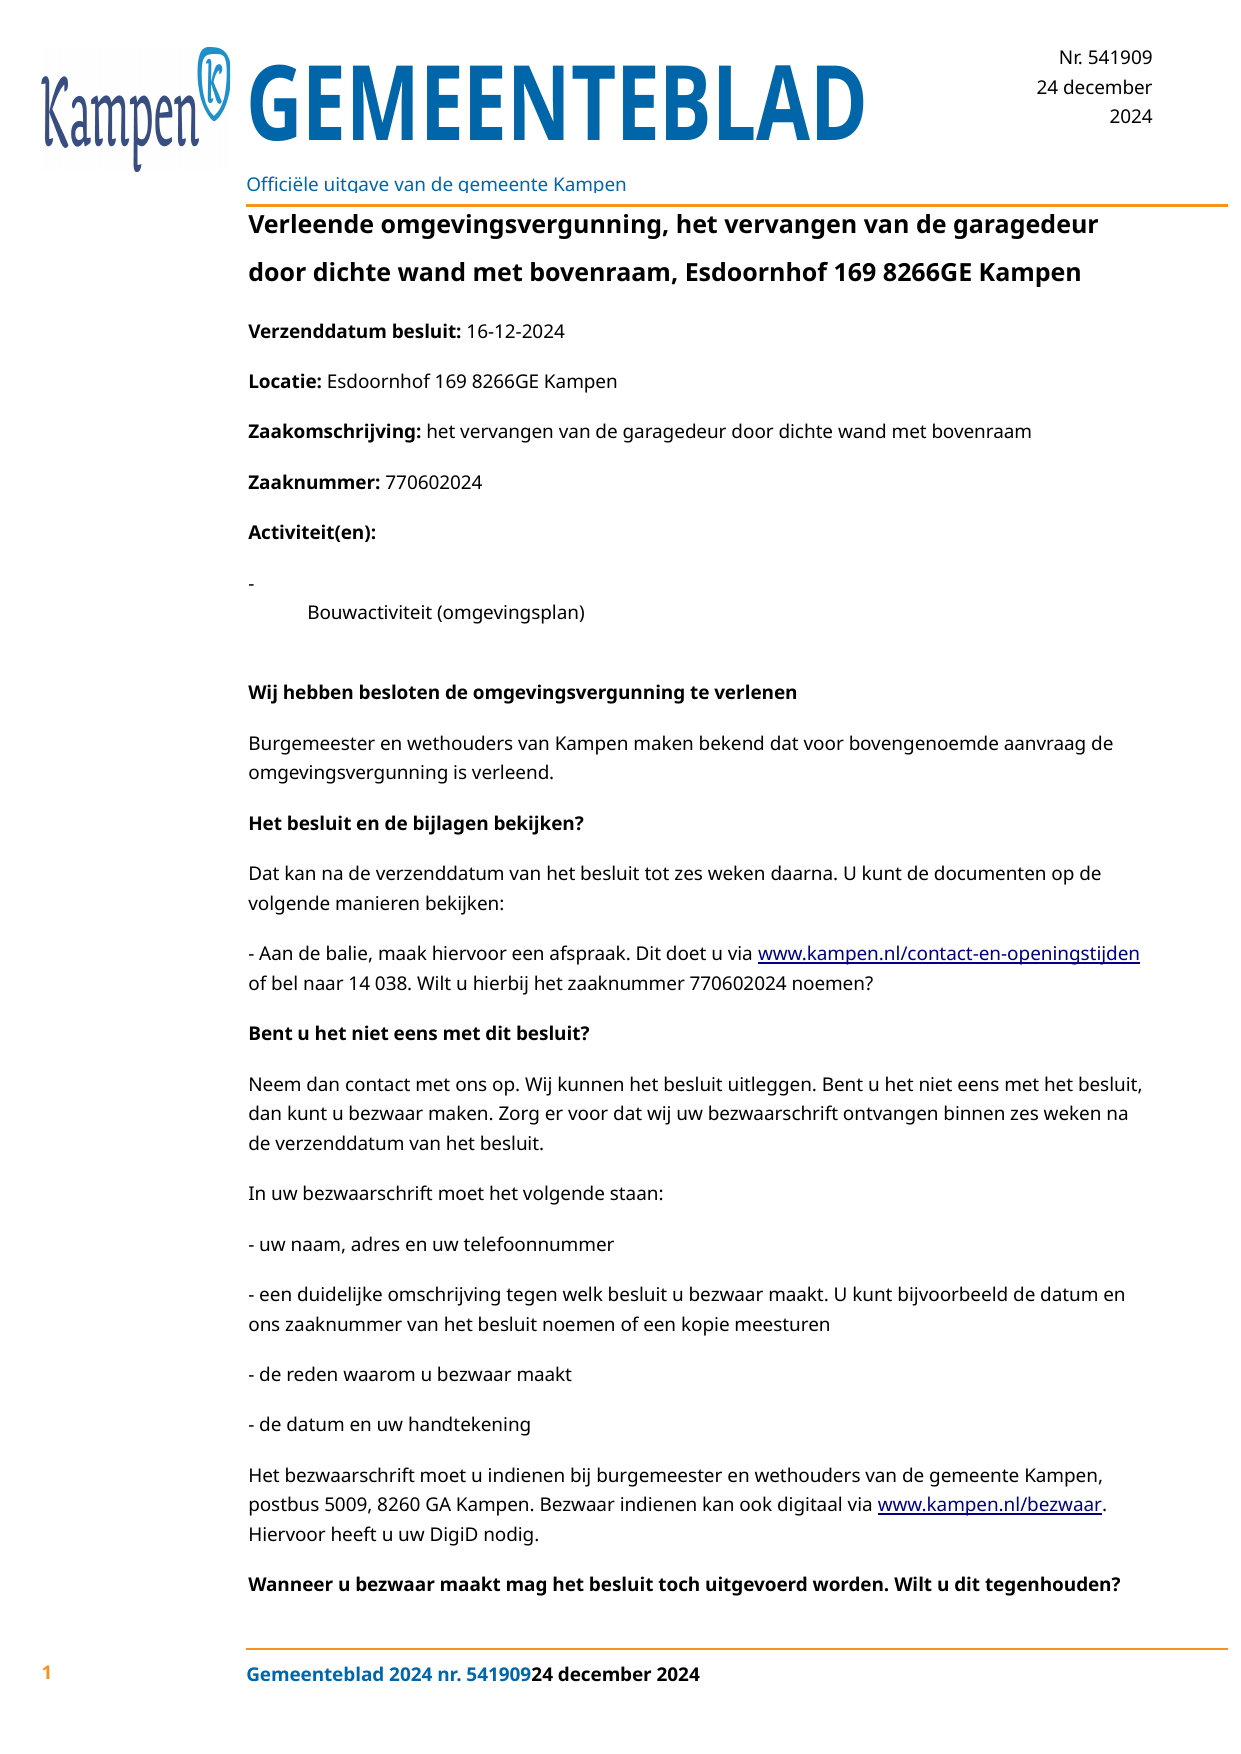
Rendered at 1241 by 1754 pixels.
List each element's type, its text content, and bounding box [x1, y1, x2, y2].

text Zaaknummer: 770602024 [248, 469, 1152, 495]
text - de reden waarom u bezwaar maakt [248, 1361, 1152, 1387]
text Dat kan na de verzenddatum van het besluit tot zes weken daarna. U kunt de documenten op de volgende manieren bekijken: [248, 860, 1152, 916]
text Verleende omgevingsvergunning, het vervangen van de garagedeur door dichte wand met bovenraam, Esdoornhof 169 8266GE Kampen [248, 207, 1152, 288]
text Wij hebben besloten de omgevingsvergunning te verlenen [248, 679, 1152, 705]
text Het bezwaarschrift moet u indienen bij burgemeester en wethouders van de gemeente Kampen, postbus 5009, 8260 GA Kampen. Bezwaar indienen kan ook digitaal via www.kampen.nl/bezwaar. Hiervoor heeft u uw DigiD nodig. [248, 1462, 1152, 1547]
text Neem dan contact met ons op. Wij kunnen het besluit uitleggen. Bent u het niet eens met het besluit, dan kunt u bezwaar maken. Zorg er voor dat wij uw bezwaarschrift ontvangen binnen zes weken na de verzenddatum van het besluit. [248, 1071, 1152, 1156]
text - Aan de balie, maak hiervoor een afspraak. Dit doet u via www.kampen.nl/contact-en-openingstijden of bel naar 14 038. Wilt u hierbij het zaaknummer 770602024 noemen? [248, 940, 1152, 996]
text Burgemeester en wethouders van Kampen maken bekend dat voor bovengenoemde aanvraag de omgevingsvergunning is verleend. [248, 730, 1152, 785]
text Het besluit en de bijlagen bekijken? [248, 810, 1152, 836]
text - de datum en uw handtekening [248, 1412, 1152, 1437]
text - uw naam, adres en uw telefoonnummer [248, 1231, 1152, 1257]
picture [41, 47, 231, 172]
text Activiteit(en): [248, 519, 1152, 545]
text Locatie: Esdoornhof 169 8266GE Kampen [248, 368, 1152, 394]
text Wanneer u bezwaar maakt mag het besluit toch uitgevoerd worden. Wilt u dit tegenhouden? [248, 1572, 1152, 1597]
list Bouwactiviteit (omgevingsplan) [248, 599, 1152, 625]
text - een duidelijke omschrijving tegen welk besluit u bezwaar maakt. U kunt bijvoorbeeld de datum en ons zaaknummer van het besluit noemen of een kopie meesturen [248, 1281, 1152, 1337]
text Zaakomschrijving: het vervangen van de garagedeur door dichte wand met bovenraam [248, 419, 1152, 444]
text Verzenddatum besluit: 16-12-2024 [248, 318, 1152, 344]
text In uw bezwaarschrift moet het volgende staan: [248, 1180, 1152, 1206]
text Bent u het niet eens met dit besluit? [248, 1020, 1152, 1046]
